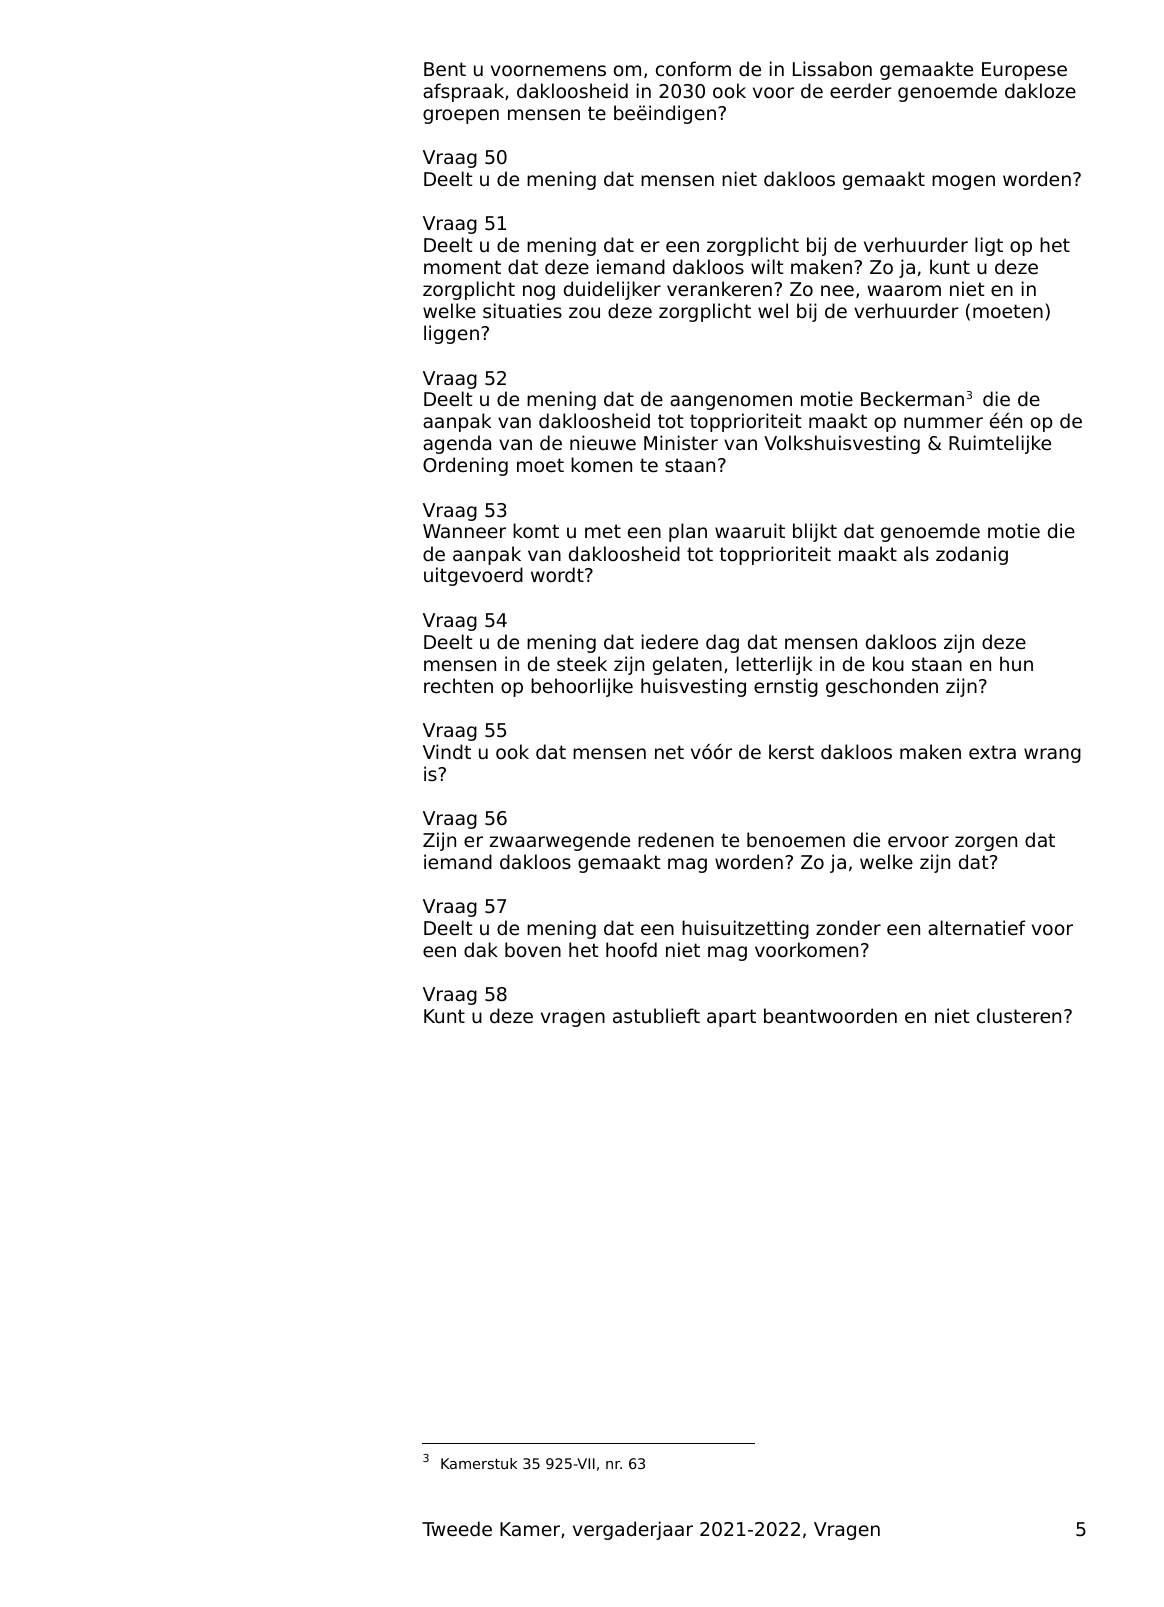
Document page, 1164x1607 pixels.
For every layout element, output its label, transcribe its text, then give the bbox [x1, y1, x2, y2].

text Vraag 58 [422, 984, 1087, 1006]
text Kamerstuk 35 925-VII, nr. 63 [422, 1452, 1087, 1474]
text Vraag 53 [422, 499, 1087, 521]
text Wanneer komt u met een plan waaruit blijkt dat genoemde motie die de aanpak van dakloosheid tot topprioriteit maakt als zodanig uitgevoerd wordt? [422, 521, 1087, 587]
text Vraag 50 [422, 147, 1087, 169]
text Vraag 52 [422, 367, 1087, 389]
text Vraag 57 [422, 896, 1087, 918]
text Vraag 54 [422, 609, 1087, 632]
text Vraag 55 [422, 720, 1087, 742]
text Vraag 56 [422, 808, 1087, 830]
text Deelt u de mening dat een huisuitzetting zonder een alternatief voor een dak boven het hoofd niet mag voorkomen? [422, 918, 1087, 962]
text Bent u voornemens om, conform de in Lissabon gemaakte Europese afspraak, dakloosheid in 2030 ook voor de eerder genoemde dakloze groepen mensen te beëindigen? [422, 59, 1087, 125]
text Deelt u de mening dat mensen niet dakloos gemaakt mogen worden? [422, 169, 1087, 191]
text Vindt u ook dat mensen net vóór de kerst dakloos maken extra wrang is? [422, 742, 1087, 786]
text Deelt u de mening dat iedere dag dat mensen dakloos zijn deze mensen in de steek zijn gelaten, letterlijk in de kou staan en hun rechten op behoorlijke huisvesting ernstig geschonden zijn? [422, 632, 1087, 697]
text Vraag 51 [422, 213, 1087, 235]
text Deelt u de mening dat de aangenomen motie Beckerman die de aanpak van dakloosheid tot topprioriteit maakt op nummer één op de agenda van de nieuwe Minister van Volkshuisvesting & Ruimtelijke Ordening moet komen te staan? [422, 389, 1087, 477]
text Deelt u de mening dat er een zorgplicht bij de verhuurder ligt op het moment dat deze iemand dakloos wilt maken? Zo ja, kunt u deze zorgplicht nog duidelijker verankeren? Zo nee, waarom niet en in welke situaties zou deze zorgplicht wel bij de verhuurder (moeten) liggen? [422, 235, 1087, 345]
text Zijn er zwaarwegende redenen te benoemen die ervoor zorgen dat iemand dakloos gemaakt mag worden? Zo ja, welke zijn dat? [422, 830, 1087, 874]
text Kunt u deze vragen astublieft apart beantwoorden en niet clusteren? [422, 1006, 1087, 1028]
